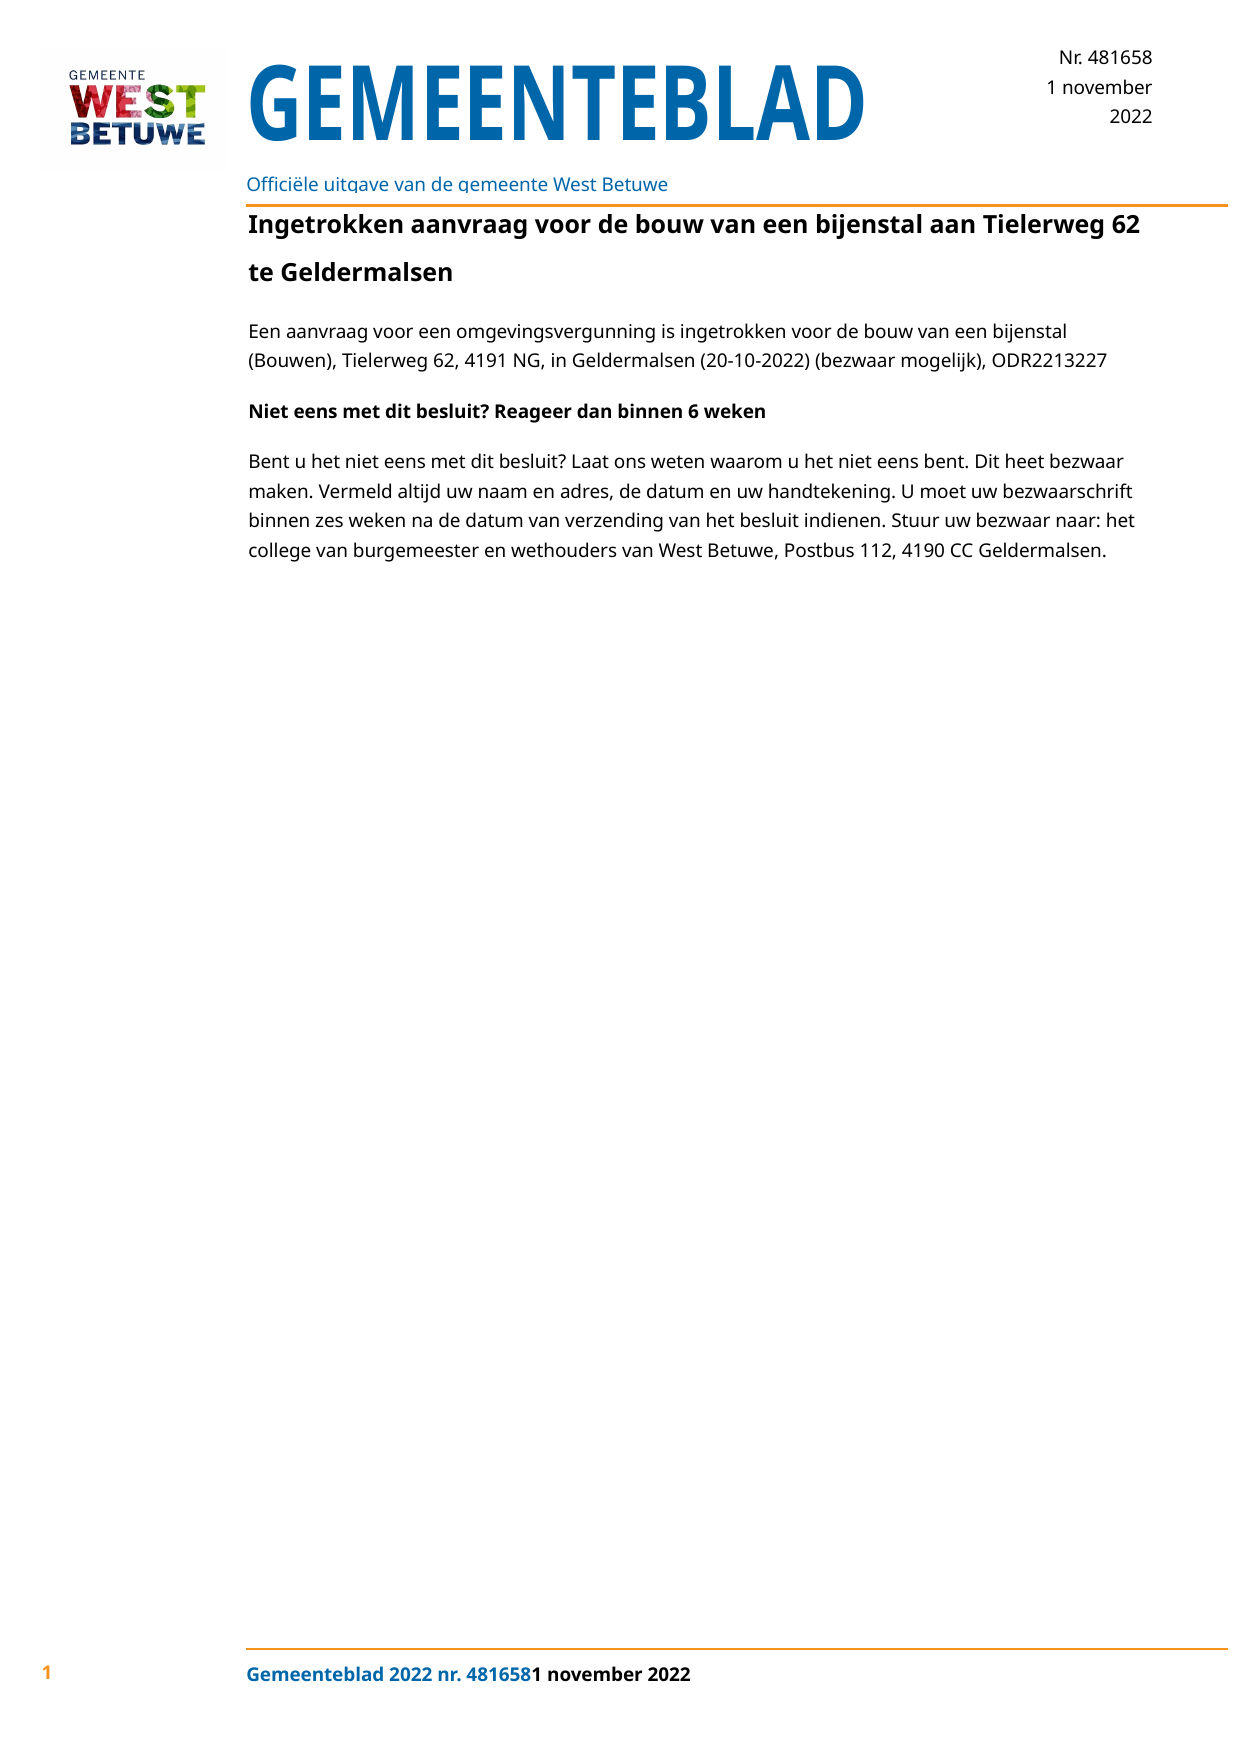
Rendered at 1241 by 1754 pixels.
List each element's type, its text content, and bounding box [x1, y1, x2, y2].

picture [41, 47, 231, 172]
text Niet eens met dit besluit? Reageer dan binnen 6 weken [248, 398, 1152, 424]
text Ingetrokken aanvraag voor de bouw van een bijenstal aan Tielerweg 62 te Geldermalsen [248, 207, 1152, 288]
text Een aanvraag voor een omgevingsvergunning is ingetrokken voor de bouw van een bijenstal (Bouwen), Tielerweg 62, 4191 NG, in Geldermalsen (20-10-2022) (bezwaar mogelijk), ODR2213227 [248, 318, 1152, 373]
text Bent u het niet eens met dit besluit? Laat ons weten waarom u het niet eens bent. Dit heet bezwaar maken. Vermeld altijd uw naam en adres, de datum en uw handtekening. U moet uw bezwaarschrift binnen zes weken na de datum van verzending van het besluit indienen. Stuur uw bezwaar naar: het college van burgemeester en wethouders van West Betuwe, Postbus 112, 4190 CC Geldermalsen. [248, 448, 1152, 563]
